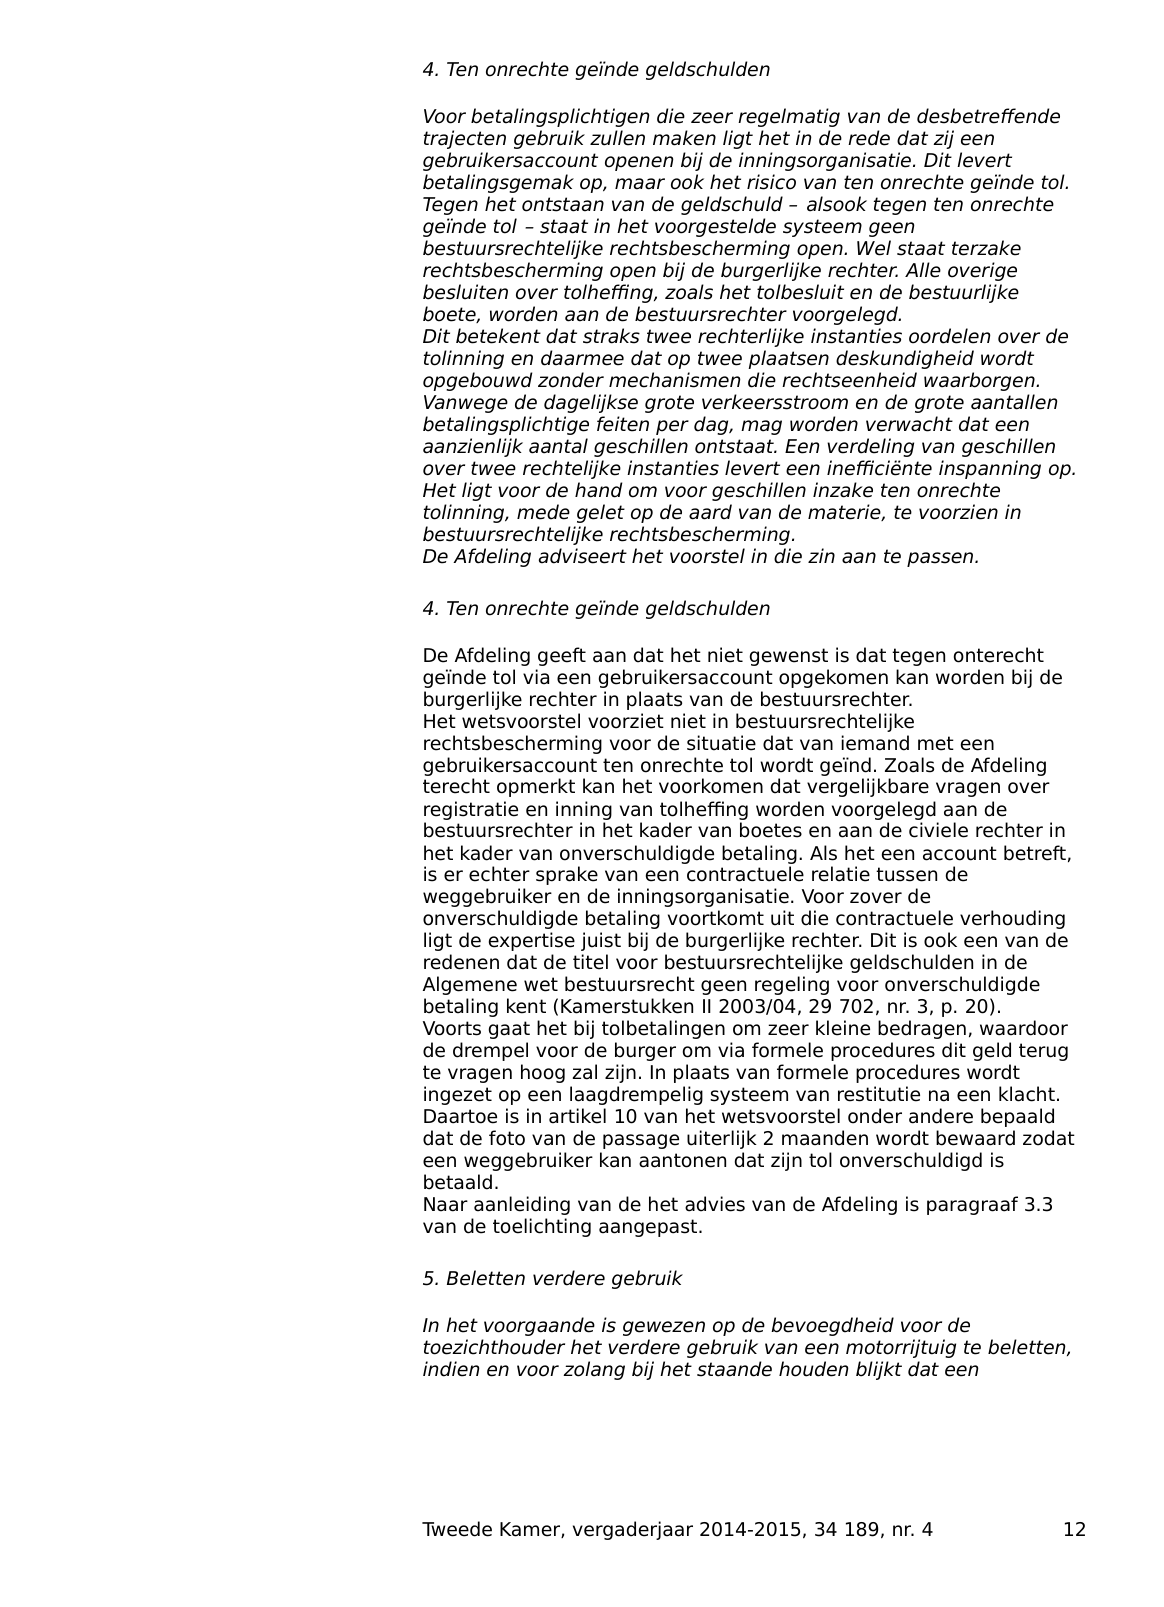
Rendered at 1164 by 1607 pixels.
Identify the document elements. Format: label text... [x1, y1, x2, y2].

subtitle 4. Ten onrechte geïnde geldschulden [422, 59, 1087, 81]
subtitle 5. Beletten verdere gebruik [422, 1268, 1087, 1290]
text Naar aanleiding van de het advies van de Afdeling is paragraaf 3.3 van de toelichting aangepast. [422, 1194, 1087, 1238]
text De Afdeling adviseert het voorstel in die zin aan te passen. [422, 546, 1087, 568]
text Voor betalingsplichtigen die zeer regelmatig van de desbetreffende trajecten gebruik zullen maken ligt het in de rede dat zij een gebruikersaccount openen bij de inningsorganisatie. Dit levert betalingsgemak op, maar ook het risico van ten onrechte geïnde tol. Tegen het ontstaan van de geldschuld – alsook tegen ten onrechte geïnde tol – staat in het voorgestelde systeem geen bestuursrechtelijke rechtsbescherming open. Wel staat terzake rechtsbescherming open bij de burgerlijke rechter. Alle overige besluiten over tolheffing, zoals het tolbesluit en de bestuurlijke boete, worden aan de bestuursrechter voorgelegd. [422, 106, 1087, 326]
text De Afdeling geeft aan dat het niet gewenst is dat tegen onterecht geïnde tol via een gebruikersaccount opgekomen kan worden bij de burgerlijke rechter in plaats van de bestuursrechter. [422, 644, 1087, 711]
text In het voorgaande is gewezen op de bevoegdheid voor de toezichthouder het verdere gebruik van een motorrijtuig te beletten, indien en voor zolang bij het staande houden blijkt dat een [422, 1315, 1087, 1381]
text Dit betekent dat straks twee rechterlijke instanties oordelen over de tolinning en daarmee dat op twee plaatsen deskundigheid wordt opgebouwd zonder mechanismen die rechtseenheid waarborgen. Vanwege de dagelijkse grote verkeersstroom en de grote aantallen betalingsplichtige feiten per dag, mag worden verwacht dat een aanzienlijk aantal geschillen ontstaat. Een verdeling van geschillen over twee rechtelijke instanties levert een inefficiënte inspanning op. Het ligt voor de hand om voor geschillen inzake ten onrechte tolinning, mede gelet op de aard van de materie, te voorzien in bestuursrechtelijke rechtsbescherming. [422, 326, 1087, 546]
text Het wetsvoorstel voorziet niet in bestuursrechtelijke rechtsbescherming voor de situatie dat van iemand met een gebruikersaccount ten onrechte tol wordt geïnd. Zoals de Afdeling terecht opmerkt kan het voorkomen dat vergelijkbare vragen over registratie en inning van tolheffing worden voorgelegd aan de bestuursrechter in het kader van boetes en aan de civiele rechter in het kader van onverschuldigde betaling. Als het een account betreft, is er echter sprake van een contractuele relatie tussen de weggebruiker en de inningsorganisatie. Voor zover de onverschuldigde betaling voortkomt uit die contractuele verhouding ligt de expertise juist bij de burgerlijke rechter. Dit is ook een van de redenen dat de titel voor bestuursrechtelijke geldschulden in de Algemene wet bestuursrecht geen regeling voor onverschuldigde betaling kent (Kamerstukken II 2003/04, 29 702, nr. 3, p. 20). [422, 711, 1087, 1018]
text Voorts gaat het bij tolbetalingen om zeer kleine bedragen, waardoor de drempel voor de burger om via formele procedures dit geld terug te vragen hoog zal zijn. In plaats van formele procedures wordt ingezet op een laagdrempelig systeem van restitutie na een klacht. Daartoe is in artikel 10 van het wetsvoorstel onder andere bepaald dat de foto van de passage uiterlijk 2 maanden wordt bewaard zodat een weggebruiker kan aantonen dat zijn tol onverschuldigd is betaald. [422, 1018, 1087, 1194]
subtitle 4. Ten onrechte geïnde geldschulden [422, 598, 1087, 619]
